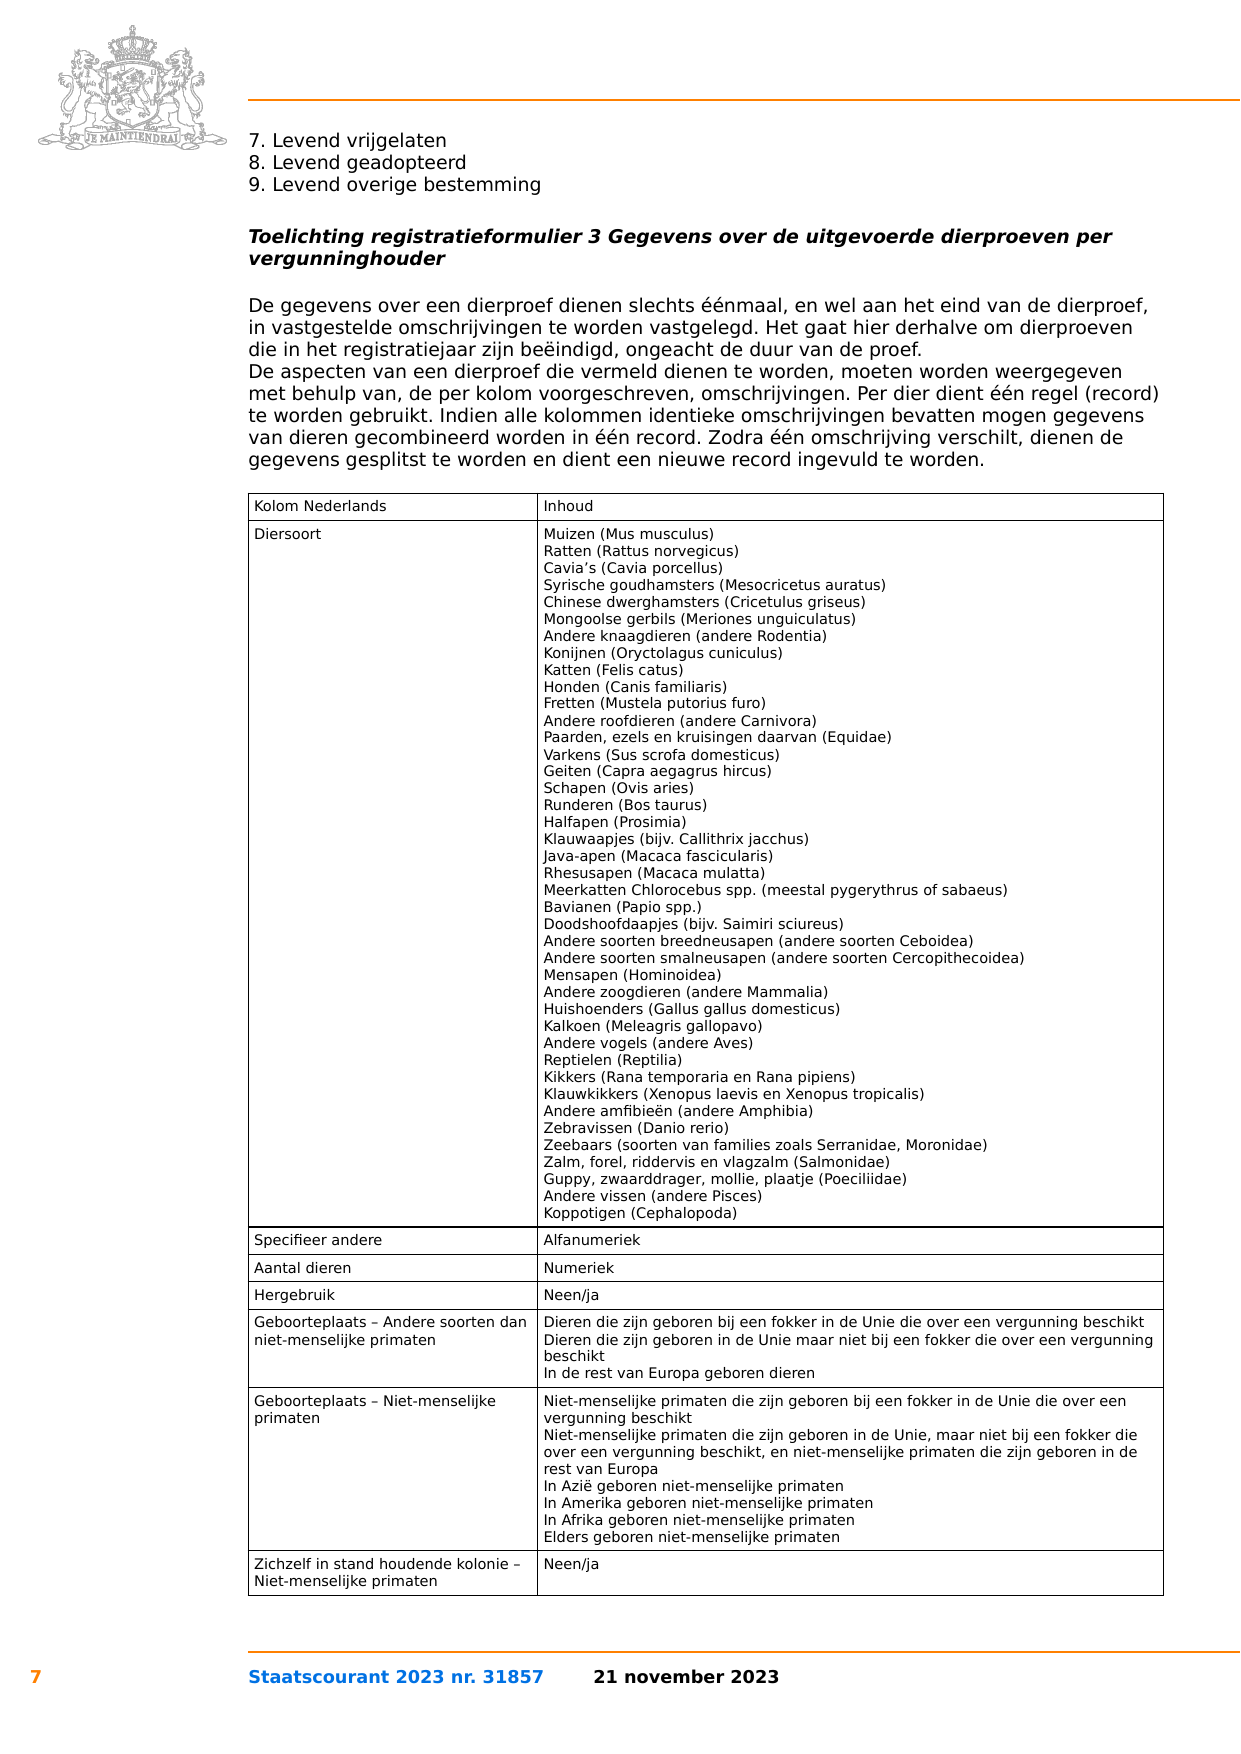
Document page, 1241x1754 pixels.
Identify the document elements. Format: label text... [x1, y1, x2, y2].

table_cell Geboorteplaats – Niet-menselijke primaten [249, 1388, 537, 1550]
table_cell Hergebruik [249, 1282, 537, 1309]
picture [38, 25, 227, 150]
table_cell Neen/ja [538, 1551, 1163, 1594]
text De aspecten van een dierproef die vermeld dienen te worden, moeten worden weergegeven met behulp van, de per kolom voorgeschreven, omschrijvingen. Per dier dient één regel (record) te worden gebruikt. Indien alle kolommen identieke omschrijvingen bevatten mogen gegevens van dieren gecombineerd worden in één record. Zodra één omschrijving verschilt, dienen de gegevens gesplitst te worden en dient een nieuwe record ingevuld te worden. [248, 361, 1163, 471]
subtitle Toelichting registratieformulier 3 Gegevens over de uitgevoerde dierproeven per vergunninghouder [248, 226, 1163, 270]
text 7. Levend vrijgelaten [248, 130, 1163, 152]
table_cell Numeriek [538, 1255, 1163, 1281]
table_cell Alfanumeriek [538, 1228, 1163, 1254]
table_cell Zichzelf in stand houdende kolonie – Niet-menselijke primaten [249, 1551, 537, 1594]
table_cell Neen/ja [538, 1282, 1163, 1309]
table_header Kolom Nederlands [249, 494, 537, 520]
table_cell Muizen (Mus musculus) Ratten (Rattus norvegicus) Cavia’s (Cavia porcellus) Syrische goudhamsters (Mesocricetus auratus) Chinese dwerghamsters (Cricetulus griseus) Mongoolse gerbils (Meriones unguiculatus) Andere knaagdieren (andere Rodentia) Konijnen (Oryctolagus cuniculus) Katten (Felis catus) Honden (Canis familiaris) Fretten (Mustela putorius furo) Andere roofdieren (andere Carnivora) Paarden, ezels en kruisingen daarvan (Equidae) Varkens (Sus scrofa domesticus) Geiten (Capra aegagrus hircus) Schapen (Ovis aries) Runderen (Bos taurus) Halfapen (Prosimia) Klauwaapjes (bijv. Callithrix jacchus) Java-apen (Macaca fascicularis) Rhesusapen (Macaca mulatta) Meerkatten Chlorocebus spp. (meestal pygerythrus of sabaeus) Bavianen (Papio spp.) Doodshoofdaapjes (bijv. Saimiri sciureus) Andere soorten breedneusapen (andere soorten Ceboidea) Andere soorten smalneusapen (andere soorten Cercopithecoidea) Mensapen (Hominoidea) Andere zoogdieren (andere Mammalia) Huishoenders (Gallus gallus domesticus) Kalkoen (Meleagris gallopavo) Andere vogels (andere Aves) Reptielen (Reptilia) Kikkers (Rana temporaria en Rana pipiens) Klauwkikkers (Xenopus laevis en Xenopus tropicalis) Andere amfibieën (andere Amphibia) Zebravissen (Danio rerio) Zeebaars (soorten van families zoals Serranidae, Moronidae) Zalm, forel, riddervis en vlagzalm (Salmonidae) Guppy, zwaarddrager, mollie, plaatje (Poeciliidae) Andere vissen (andere Pisces) Koppotigen (Cephalopoda) [538, 521, 1163, 1226]
table_header Inhoud [538, 494, 1163, 520]
text 8. Levend geadopteerd [248, 152, 1163, 174]
table_cell Specifieer andere [249, 1228, 537, 1254]
text De gegevens over een dierproef dienen slechts éénmaal, en wel aan het eind van de dierproef, in vastgestelde omschrijvingen te worden vastgelegd. Het gaat hier derhalve om dierproeven die in het registratiejaar zijn beëindigd, ongeacht de duur van de proef. [248, 295, 1163, 361]
table_cell Geboorteplaats – Andere soorten dan niet-menselijke primaten [249, 1310, 537, 1387]
table_cell Aantal dieren [249, 1255, 537, 1281]
table_cell Diersoort [249, 521, 537, 1226]
text 9. Levend overige bestemming [248, 174, 1163, 196]
table_cell Niet-menselijke primaten die zijn geboren bij een fokker in de Unie die over een vergunning beschikt Niet-menselijke primaten die zijn geboren in de Unie, maar niet bij een fokker die over een vergunning beschikt, en niet-menselijke primaten die zijn geboren in de rest van Europa In Azië geboren niet-menselijke primaten In Amerika geboren niet-menselijke primaten In Afrika geboren niet-menselijke primaten Elders geboren niet-menselijke primaten [538, 1388, 1163, 1550]
table_cell Dieren die zijn geboren bij een fokker in de Unie die over een vergunning beschikt Dieren die zijn geboren in de Unie maar niet bij een fokker die over een vergunning beschikt In de rest van Europa geboren dieren [538, 1310, 1163, 1387]
